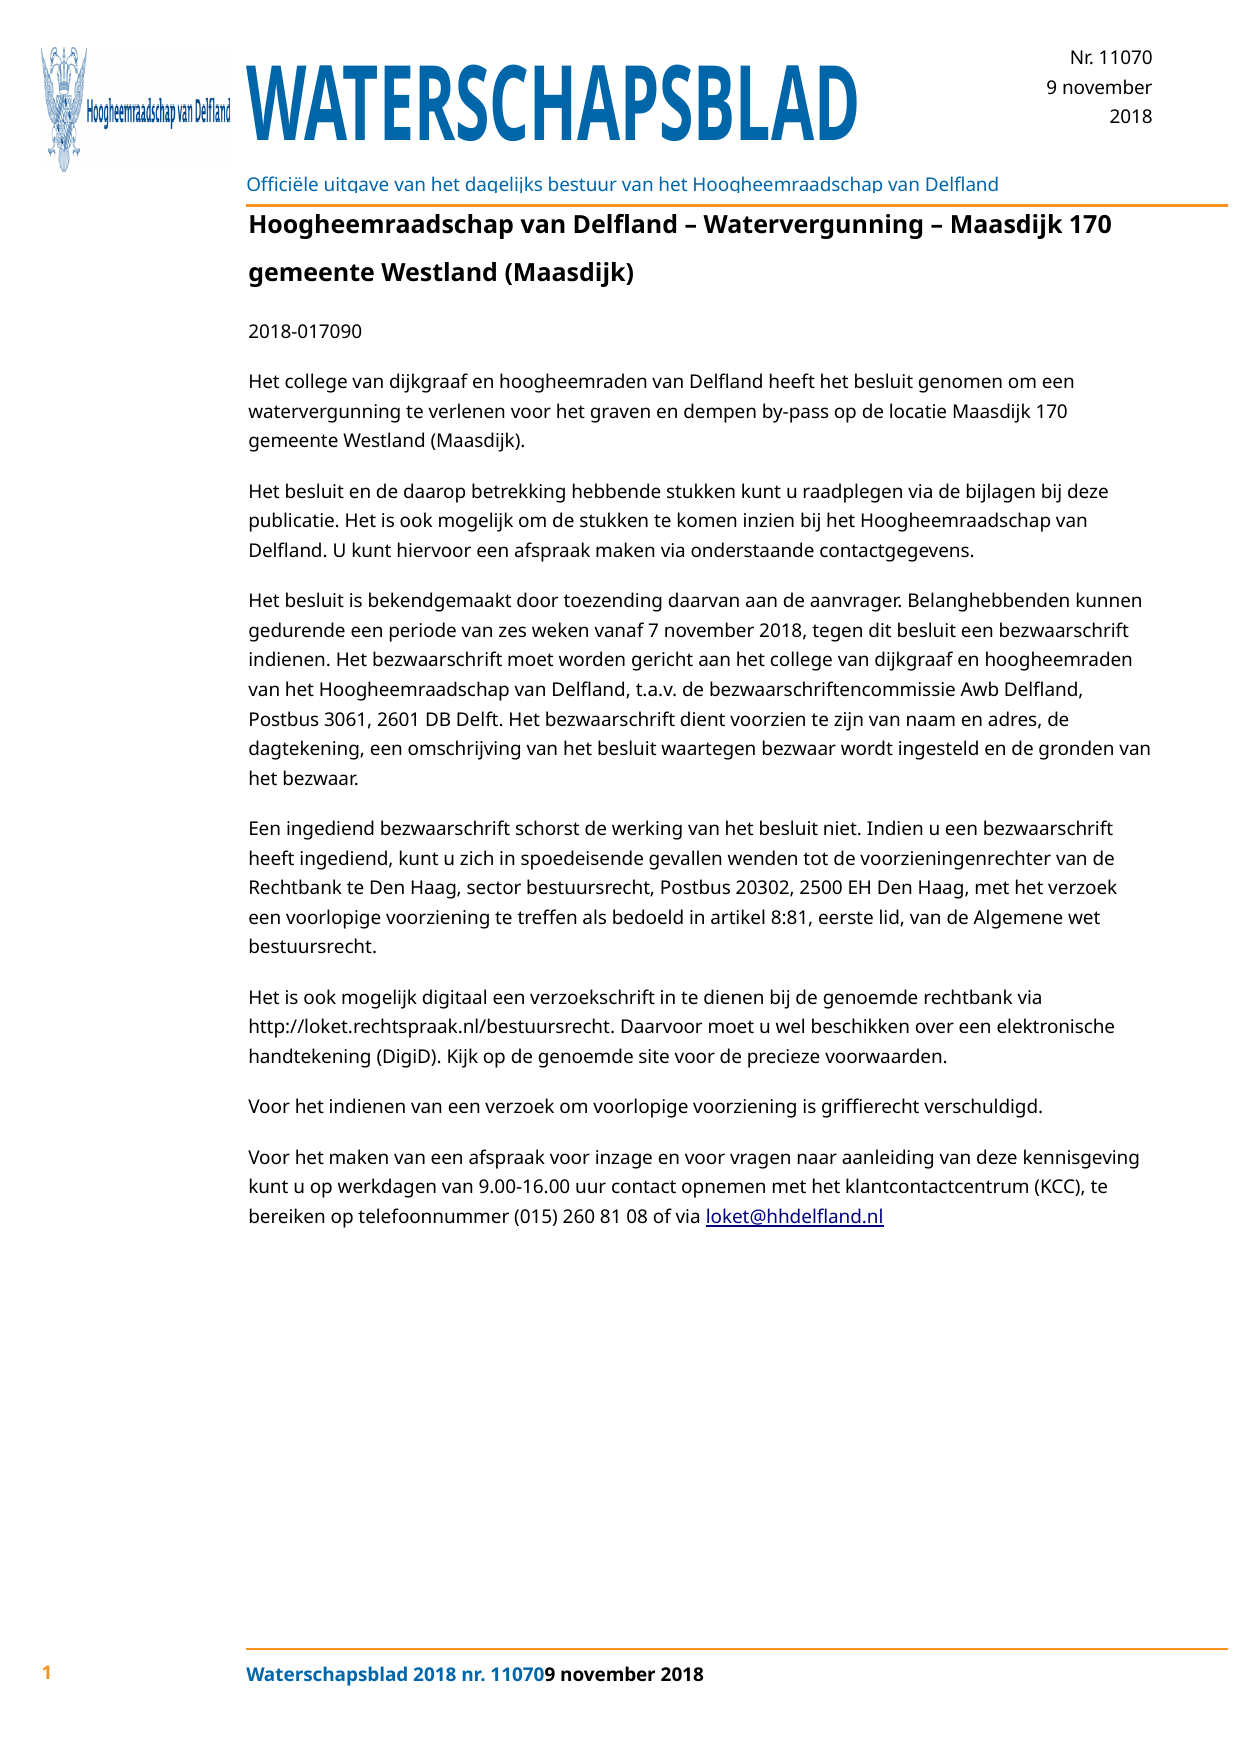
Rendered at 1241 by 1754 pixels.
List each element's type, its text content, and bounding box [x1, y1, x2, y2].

picture [41, 47, 231, 172]
text Hoogheemraadschap van Delfland – Watervergunning – Maasdijk 170 gemeente Westland (Maasdijk) [248, 207, 1152, 288]
text Het is ook mogelijk digitaal een verzoekschrift in te dienen bij de genoemde rechtbank via http://loket.rechtspraak.nl/bestuursrecht. Daarvoor moet u wel beschikken over een elektronische handtekening (DigiD). Kijk op de genoemde site voor de precieze voorwaarden. [248, 984, 1152, 1069]
text Voor het maken van een afspraak voor inzage en voor vragen naar aanleiding van deze kennisgeving kunt u op werkdagen van 9.00-16.00 uur contact opnemen met het klantcontactcentrum (KCC), te bereiken op telefoonnummer (015) 260 81 08 of via loket@hhdelfland.nl [248, 1144, 1152, 1229]
text Voor het indienen van een verzoek om voorlopige voorziening is griffierecht verschuldigd. [248, 1094, 1152, 1119]
text Het college van dijkgraaf en hoogheemraden van Delfland heeft het besluit genomen om een watervergunning te verlenen voor het graven en dempen by-pass op de locatie Maasdijk 170 gemeente Westland (Maasdijk). [248, 368, 1152, 453]
text Het besluit en de daarop betrekking hebbende stukken kunt u raadplegen via de bijlagen bij deze publicatie. Het is ook mogelijk om de stukken te komen inzien bij het Hoogheemraadschap van Delfland. U kunt hiervoor een afspraak maken via onderstaande contactgegevens. [248, 478, 1152, 563]
text 2018-017090 [248, 318, 1152, 344]
text Het besluit is bekendgemaakt door toezending daarvan aan de aanvrager. Belanghebbenden kunnen gedurende een periode van zes weken vanaf 7 november 2018, tegen dit besluit een bezwaarschrift indienen. Het bezwaarschrift moet worden gericht aan het college van dijkgraaf en hoogheemraden van het Hoogheemraadschap van Delfland, t.a.v. de bezwaarschriftencommissie Awb Delfland, Postbus 3061, 2601 DB Delft. Het bezwaarschrift dient voorzien te zijn van naam en adres, de dagtekening, een omschrijving van het besluit waartegen bezwaar wordt ingesteld en de gronden van het bezwaar. [248, 587, 1152, 791]
text Een ingediend bezwaarschrift schorst de werking van het besluit niet. Indien u een bezwaarschrift heeft ingediend, kunt u zich in spoedeisende gevallen wenden tot de voorzieningenrechter van de Rechtbank te Den Haag, sector bestuursrecht, Postbus 20302, 2500 EH Den Haag, met het verzoek een voorlopige voorziening te treffen als bedoeld in artikel 8:81, eerste lid, van de Algemene wet bestuursrecht. [248, 815, 1152, 959]
